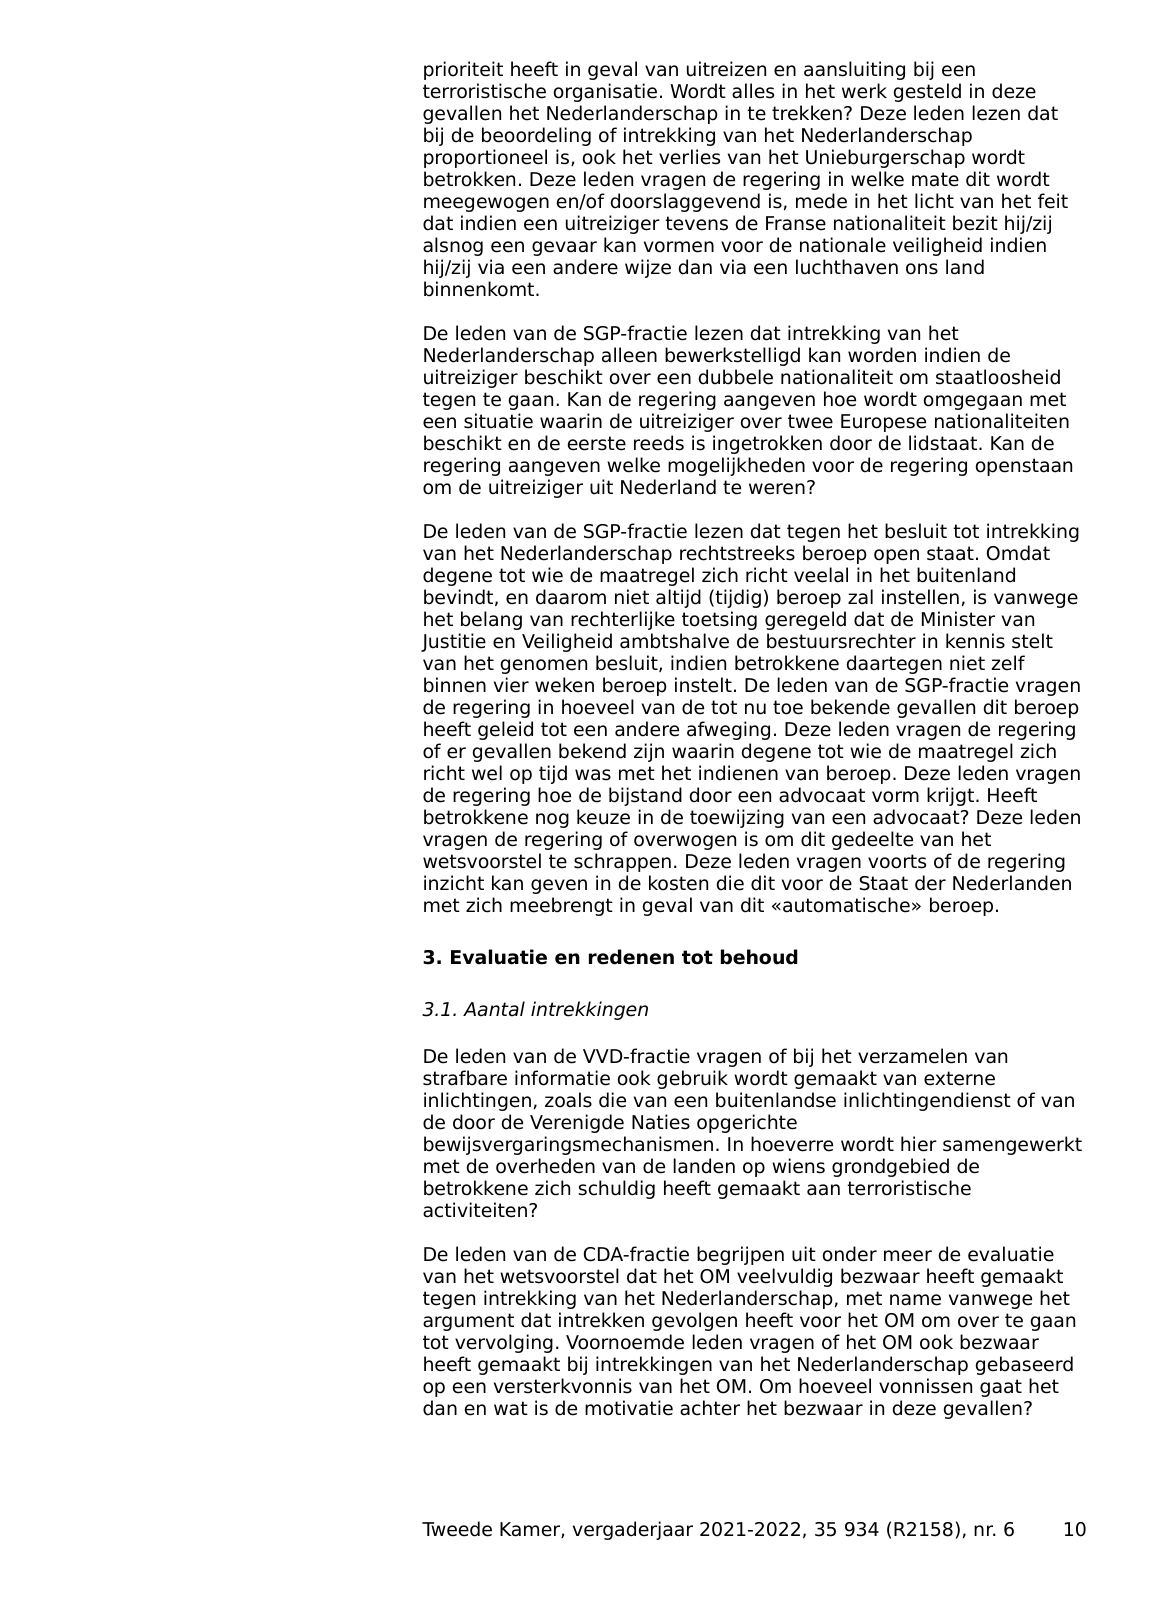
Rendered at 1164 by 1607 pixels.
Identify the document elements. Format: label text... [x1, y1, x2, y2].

text De leden van de VVD-fractie vragen of bij het verzamelen van strafbare informatie ook gebruik wordt gemaakt van externe inlichtingen, zoals die van een buitenlandse inlichtingendienst of van de door de Verenigde Naties opgerichte bewijsvergaringsmechanismen. In hoeverre wordt hier samengewerkt met de overheden van de landen op wiens grondgebied de betrokkene zich schuldig heeft gemaakt aan terroristische activiteiten? [422, 1046, 1087, 1221]
text De leden van de SGP-fractie lezen dat tegen het besluit tot intrekking van het Nederlanderschap rechtstreeks beroep open staat. Omdat degene tot wie de maatregel zich richt veelal in het buitenland bevindt, en daarom niet altijd (tijdig) beroep zal instellen, is vanwege het belang van rechterlijke toetsing geregeld dat de Minister van Justitie en Veiligheid ambtshalve de bestuursrechter in kennis stelt van het genomen besluit, indien betrokkene daartegen niet zelf binnen vier weken beroep instelt. De leden van de SGP-fractie vragen de regering in hoeveel van de tot nu toe bekende gevallen dit beroep heeft geleid tot een andere afweging. Deze leden vragen de regering of er gevallen bekend zijn waarin degene tot wie de maatregel zich richt wel op tijd was met het indienen van beroep. Deze leden vragen de regering hoe de bijstand door een advocaat vorm krijgt. Heeft betrokkene nog keuze in de toewijzing van een advocaat? Deze leden vragen de regering of overwogen is om dit gedeelte van het wetsvoorstel te schrappen. Deze leden vragen voorts of de regering inzicht kan geven in de kosten die dit voor de Staat der Nederlanden met zich meebrengt in geval van dit «automatische» beroep. [422, 521, 1087, 917]
subtitle 3. Evaluatie en redenen tot behoud [422, 947, 1087, 969]
subtitle 3.1. Aantal intrekkingen [422, 999, 1087, 1021]
text De leden van de CDA-fractie begrijpen uit onder meer de evaluatie van het wetsvoorstel dat het OM veelvuldig bezwaar heeft gemaakt tegen intrekking van het Nederlanderschap, met name vanwege het argument dat intrekken gevolgen heeft voor het OM om over te gaan tot vervolging. Voornoemde leden vragen of het OM ook bezwaar heeft gemaakt bij intrekkingen van het Nederlanderschap gebaseerd op een versterkvonnis van het OM. Om hoeveel vonnissen gaat het dan en wat is de motivatie achter het bezwaar in deze gevallen? [422, 1244, 1087, 1419]
text De leden van de SGP-fractie lezen dat intrekking van het Nederlanderschap alleen bewerkstelligd kan worden indien de uitreiziger beschikt over een dubbele nationaliteit om staatloosheid tegen te gaan. Kan de regering aangeven hoe wordt omgegaan met een situatie waarin de uitreiziger over twee Europese nationaliteiten beschikt en de eerste reeds is ingetrokken door de lidstaat. Kan de regering aangeven welke mogelijkheden voor de regering openstaan om de uitreiziger uit Nederland te weren? [422, 323, 1087, 499]
text prioriteit heeft in geval van uitreizen en aansluiting bij een terroristische organisatie. Wordt alles in het werk gesteld in deze gevallen het Nederlanderschap in te trekken? Deze leden lezen dat bij de beoordeling of intrekking van het Nederlanderschap proportioneel is, ook het verlies van het Unieburgerschap wordt betrokken. Deze leden vragen de regering in welke mate dit wordt meegewogen en/of doorslaggevend is, mede in het licht van het feit dat indien een uitreiziger tevens de Franse nationaliteit bezit hij/zij alsnog een gevaar kan vormen voor de nationale veiligheid indien hij/zij via een andere wijze dan via een luchthaven ons land binnenkomt. [422, 59, 1087, 301]
